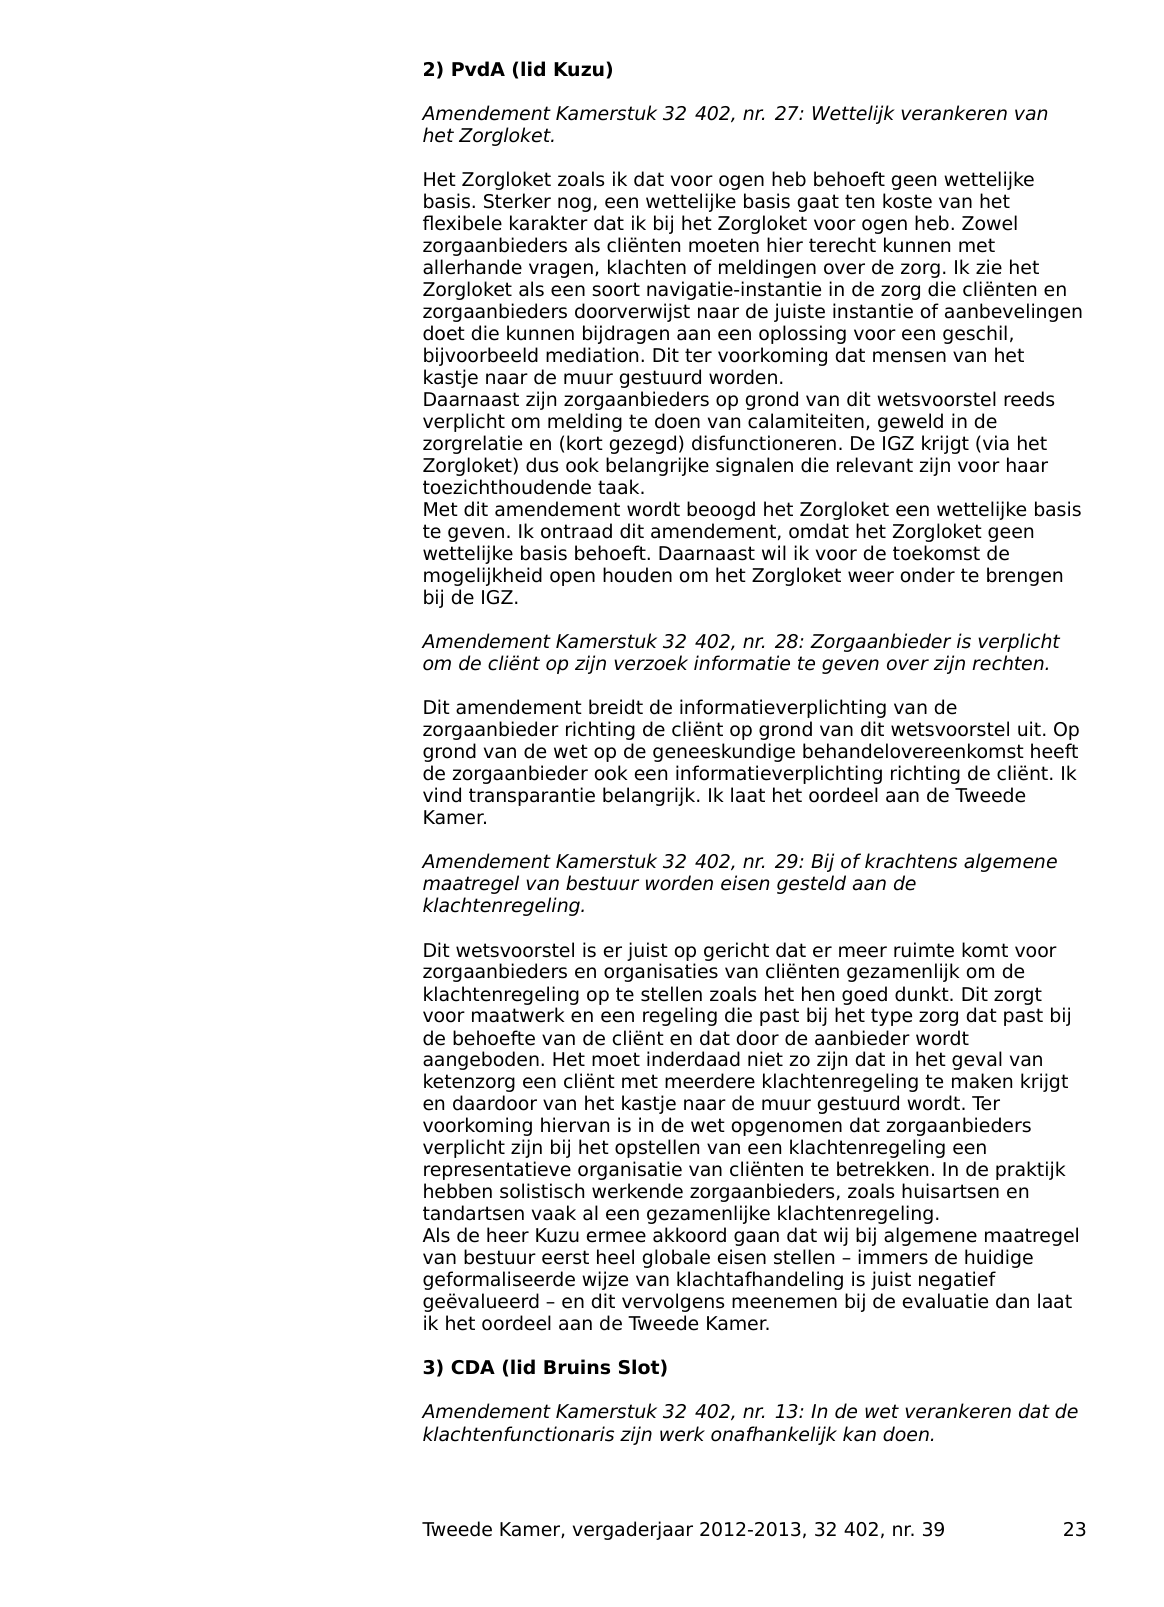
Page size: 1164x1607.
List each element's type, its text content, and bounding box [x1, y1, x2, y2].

text Amendement Kamerstuk 32 402, nr. 28: Zorgaanbieder is verplicht om de cliënt op zijn verzoek informatie te geven over zijn rechten. [422, 631, 1087, 675]
text Amendement Kamerstuk 32 402, nr. 29: Bij of krachtens algemene maatregel van bestuur worden eisen gesteld aan de klachtenregeling. [422, 851, 1087, 917]
text Met dit amendement wordt beoogd het Zorgloket een wettelijke basis te geven. Ik ontraad dit amendement, omdat het Zorgloket geen wettelijke basis behoeft. Daarnaast wil ik voor de toekomst de mogelijkheid open houden om het Zorgloket weer onder te brengen bij de IGZ. [422, 499, 1087, 609]
text Als de heer Kuzu ermee akkoord gaan dat wij bij algemene maatregel van bestuur eerst heel globale eisen stellen – immers de huidige geformaliseerde wijze van klachtafhandeling is juist negatief geëvalueerd – en dit vervolgens meenemen bij de evaluatie dan laat ik het oordeel aan de Tweede Kamer. [422, 1225, 1087, 1335]
text Daarnaast zijn zorgaanbieders op grond van dit wetsvoorstel reeds verplicht om melding te doen van calamiteiten, geweld in de zorgrelatie en (kort gezegd) disfunctioneren. De IGZ krijgt (via het Zorgloket) dus ook belangrijke signalen die relevant zijn voor haar toezichthoudende taak. [422, 389, 1087, 499]
text Dit amendement breidt de informatieverplichting van de zorgaanbieder richting de cliënt op grond van dit wetsvoorstel uit. Op grond van de wet op de geneeskundige behandelovereenkomst heeft de zorgaanbieder ook een informatieverplichting richting de cliënt. Ik vind transparantie belangrijk. Ik laat het oordeel aan de Tweede Kamer. [422, 697, 1087, 829]
text Amendement Kamerstuk 32 402, nr. 13: In de wet verankeren dat de klachtenfunctionaris zijn werk onafhankelijk kan doen. [422, 1401, 1087, 1445]
subtitle 2) PvdA (lid Kuzu) [422, 59, 1087, 81]
text Amendement Kamerstuk 32 402, nr. 27: Wettelijk verankeren van het Zorgloket. [422, 103, 1087, 147]
text Het Zorgloket zoals ik dat voor ogen heb behoeft geen wettelijke basis. Sterker nog, een wettelijke basis gaat ten koste van het flexibele karakter dat ik bij het Zorgloket voor ogen heb. Zowel zorgaanbieders als cliënten moeten hier terecht kunnen met allerhande vragen, klachten of meldingen over de zorg. Ik zie het Zorgloket als een soort navigatie-instantie in de zorg die cliënten en zorgaanbieders doorverwijst naar de juiste instantie of aanbevelingen doet die kunnen bijdragen aan een oplossing voor een geschil, bijvoorbeeld mediation. Dit ter voorkoming dat mensen van het kastje naar de muur gestuurd worden. [422, 169, 1087, 389]
text Dit wetsvoorstel is er juist op gericht dat er meer ruimte komt voor zorgaanbieders en organisaties van cliënten gezamenlijk om de klachtenregeling op te stellen zoals het hen goed dunkt. Dit zorgt voor maatwerk en een regeling die past bij het type zorg dat past bij de behoefte van de cliënt en dat door de aanbieder wordt aangeboden. Het moet inderdaad niet zo zijn dat in het geval van ketenzorg een cliënt met meerdere klachtenregeling te maken krijgt en daardoor van het kastje naar de muur gestuurd wordt. Ter voorkoming hiervan is in de wet opgenomen dat zorgaanbieders verplicht zijn bij het opstellen van een klachtenregeling een representatieve organisatie van cliënten te betrekken. In de praktijk hebben solistisch werkende zorgaanbieders, zoals huisartsen en tandartsen vaak al een gezamenlijke klachtenregeling. [422, 939, 1087, 1225]
subtitle 3) CDA (lid Bruins Slot) [422, 1357, 1087, 1379]
